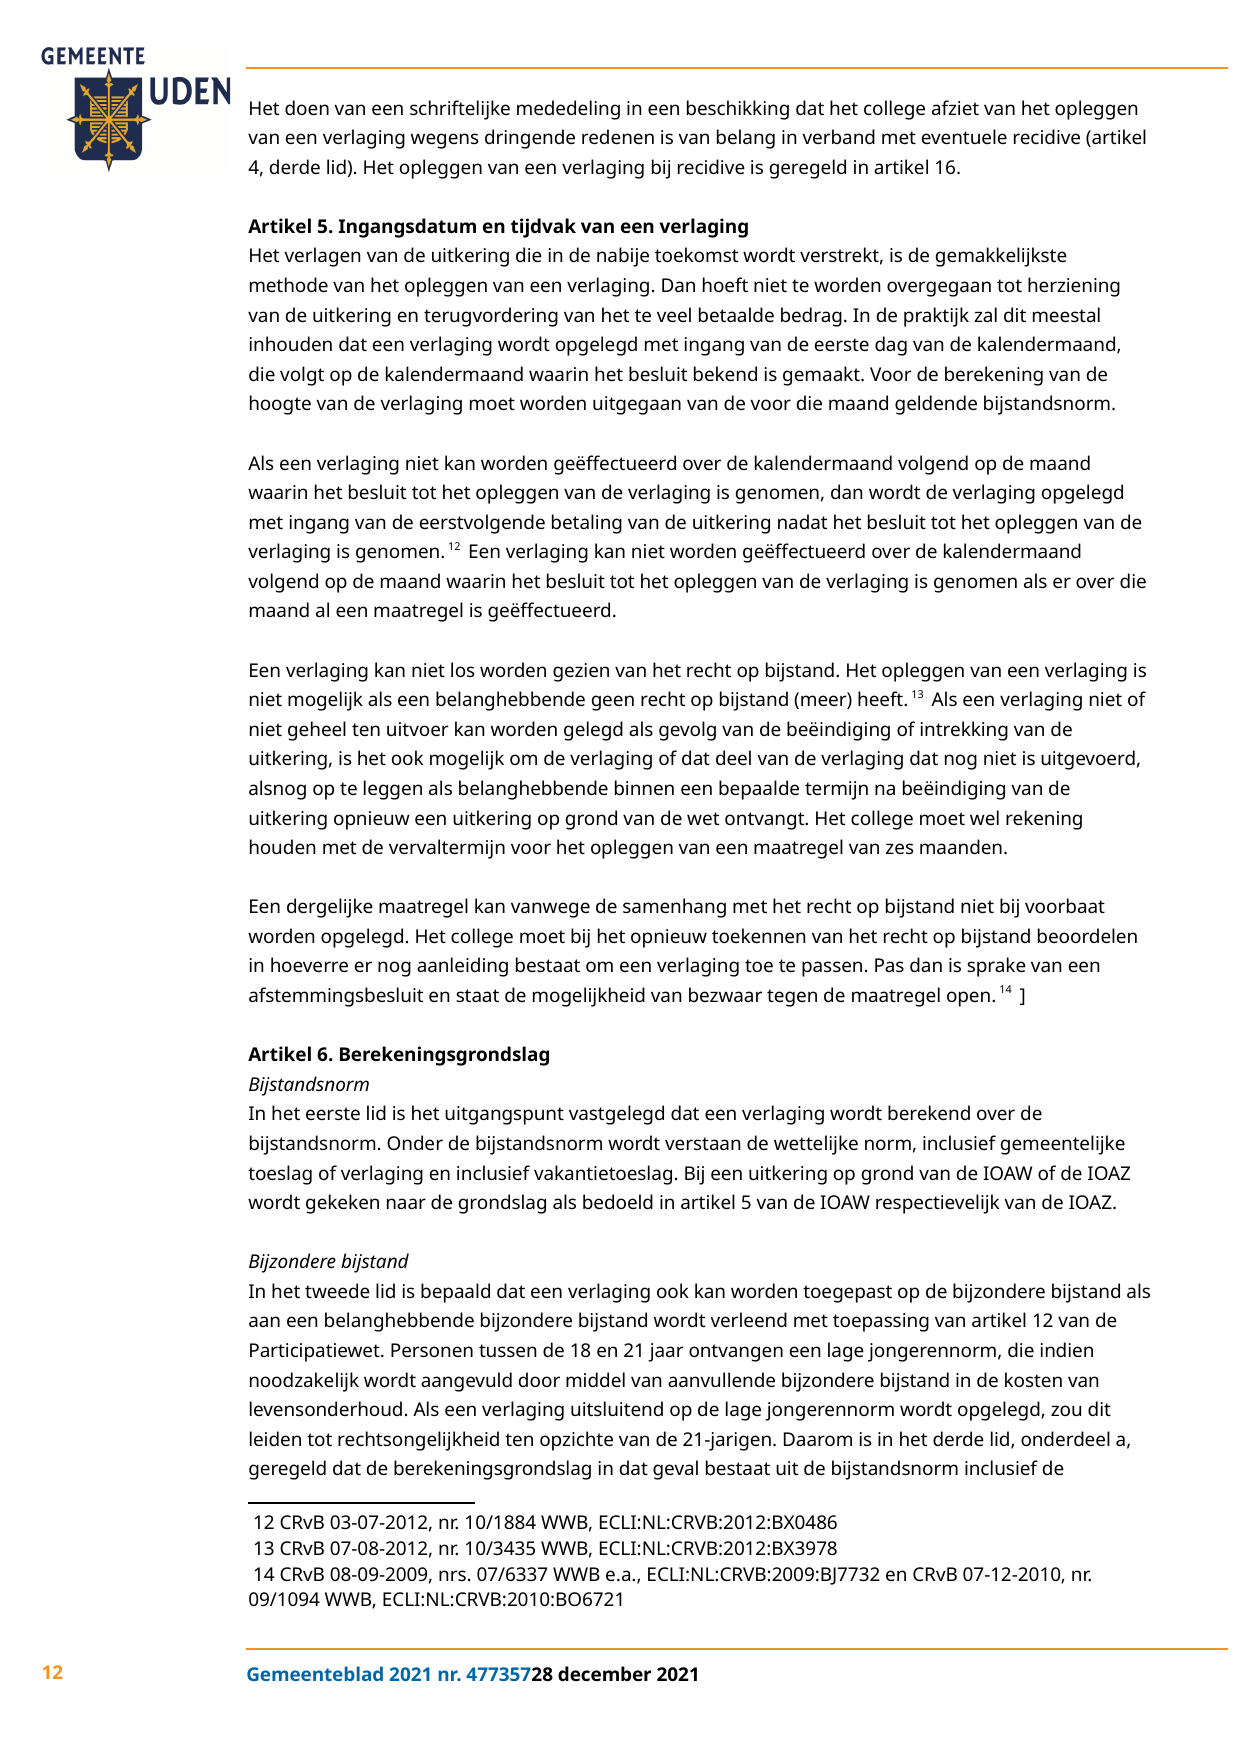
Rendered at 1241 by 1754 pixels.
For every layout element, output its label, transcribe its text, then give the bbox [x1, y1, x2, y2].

picture [41, 47, 231, 172]
text Als een verlaging niet kan worden geëffectueerd over de kalendermaand volgend op de maand waarin het besluit tot het opleggen van de verlaging is genomen, dan wordt de verlaging opgelegd met ingang van de eerstvolgende betaling van de uitkering nadat het besluit tot het opleggen van de verlaging is genomen. Een verlaging kan niet worden geëffectueerd over de kalendermaand volgend op de maand waarin het besluit tot het opleggen van de verlaging is genomen als er over die maand al een maatregel is geëffectueerd. [248, 450, 1152, 623]
text Een verlaging kan niet los worden gezien van het recht op bijstand. Het opleggen van een verlaging is niet mogelijk als een belanghebbende geen recht op bijstand (meer) heeft. Als een verlaging niet of niet geheel ten uitvoer kan worden gelegd als gevolg van de beëindiging of intrekking van de uitkering, is het ook mogelijk om de verlaging of dat deel van de verlaging dat nog niet is uitgevoerd, alsnog op te leggen als belanghebbende binnen een bepaalde termijn na beëindiging van de uitkering opnieuw een uitkering op grond van de wet ontvangt. Het college moet wel rekening houden met de vervaltermijn voor het opleggen van een maatregel van zes maanden. [248, 657, 1152, 860]
text Artikel 5. Ingangsdatum en tijdvak van een verlaging [248, 213, 1152, 239]
text Bijzondere bijstand [248, 1248, 1152, 1274]
text In het tweede lid is bepaald dat een verlaging ook kan worden toegepast op de bijzondere bijstand als aan een belanghebbende bijzondere bijstand wordt verleend met toepassing van artikel 12 van de Participatiewet. Personen tussen de 18 en 21 jaar ontvangen een lage jongerennorm, die indien noodzakelijk wordt aangevuld door middel van aanvullende bijzondere bijstand in de kosten van levensonderhoud. Als een verlaging uitsluitend op de lage jongerennorm wordt opgelegd, zou dit leiden tot rechtsongelijkheid ten opzichte van de 21-jarigen. Daarom is in het derde lid, onderdeel a, geregeld dat de berekeningsgrondslag in dat geval bestaat uit de bijstandsnorm inclusief de [248, 1278, 1152, 1481]
text CRvB 08-09-2009, nrs. 07/6337 WWB e.a., ECLI:NL:CRVB:2009:BJ7732 en CRvB 07-12-2010, nr. 09/1094 WWB, ECLI:NL:CRVB:2010:BO6721 [248, 1561, 1152, 1612]
text Het verlagen van de uitkering die in de nabije toekomst wordt verstrekt, is de gemakkelijkste methode van het opleggen van een verlaging. Dan hoeft niet te worden overgegaan tot herziening van de uitkering en terugvordering van het te veel betaalde bedrag. In de praktijk zal dit meestal inhouden dat een verlaging wordt opgelegd met ingang van de eerste dag van de kalendermaand, die volgt op de kalendermaand waarin het besluit bekend is gemaakt. Voor de berekening van de hoogte van de verlaging moet worden uitgegaan van de voor die maand geldende bijstandsnorm. [248, 243, 1152, 416]
text Artikel 6. Berekeningsgrondslag [248, 1041, 1152, 1067]
text Het doen van een schriftelijke mededeling in een beschikking dat het college afziet van het opleggen van een verlaging wegens dringende redenen is van belang in verband met eventuele recidive (artikel 4, derde lid). Het opleggen van een verlaging bij recidive is geregeld in artikel 16. [248, 95, 1152, 180]
text In het eerste lid is het uitgangspunt vastgelegd dat een verlaging wordt berekend over de bijstandsnorm. Onder de bijstandsnorm wordt verstaan de wettelijke norm, inclusief gemeentelijke toeslag of verlaging en inclusief vakantietoeslag. Bij een uitkering op grond van de IOAW of de IOAZ wordt gekeken naar de grondslag als bedoeld in artikel 5 van de IOAW respectievelijk van de IOAZ. [248, 1101, 1152, 1215]
text CRvB 07-08-2012, nr. 10/3435 WWB, ECLI:NL:CRVB:2012:BX3978 [248, 1535, 1152, 1561]
text CRvB 03-07-2012, nr. 10/1884 WWB, ECLI:NL:CRVB:2012:BX0486 [248, 1509, 1152, 1535]
text Bijstandsnorm [248, 1071, 1152, 1097]
text Een dergelijke maatregel kan vanwege de samenhang met het recht op bijstand niet bij voorbaat worden opgelegd. Het college moet bij het opnieuw toekennen van het recht op bijstand beoordelen in hoeverre er nog aanleiding bestaat om een verlaging toe te passen. Pas dan is sprake van een afstemmingsbesluit en staat de mogelijkheid van bezwaar tegen de maatregel open. ] [248, 893, 1152, 1008]
